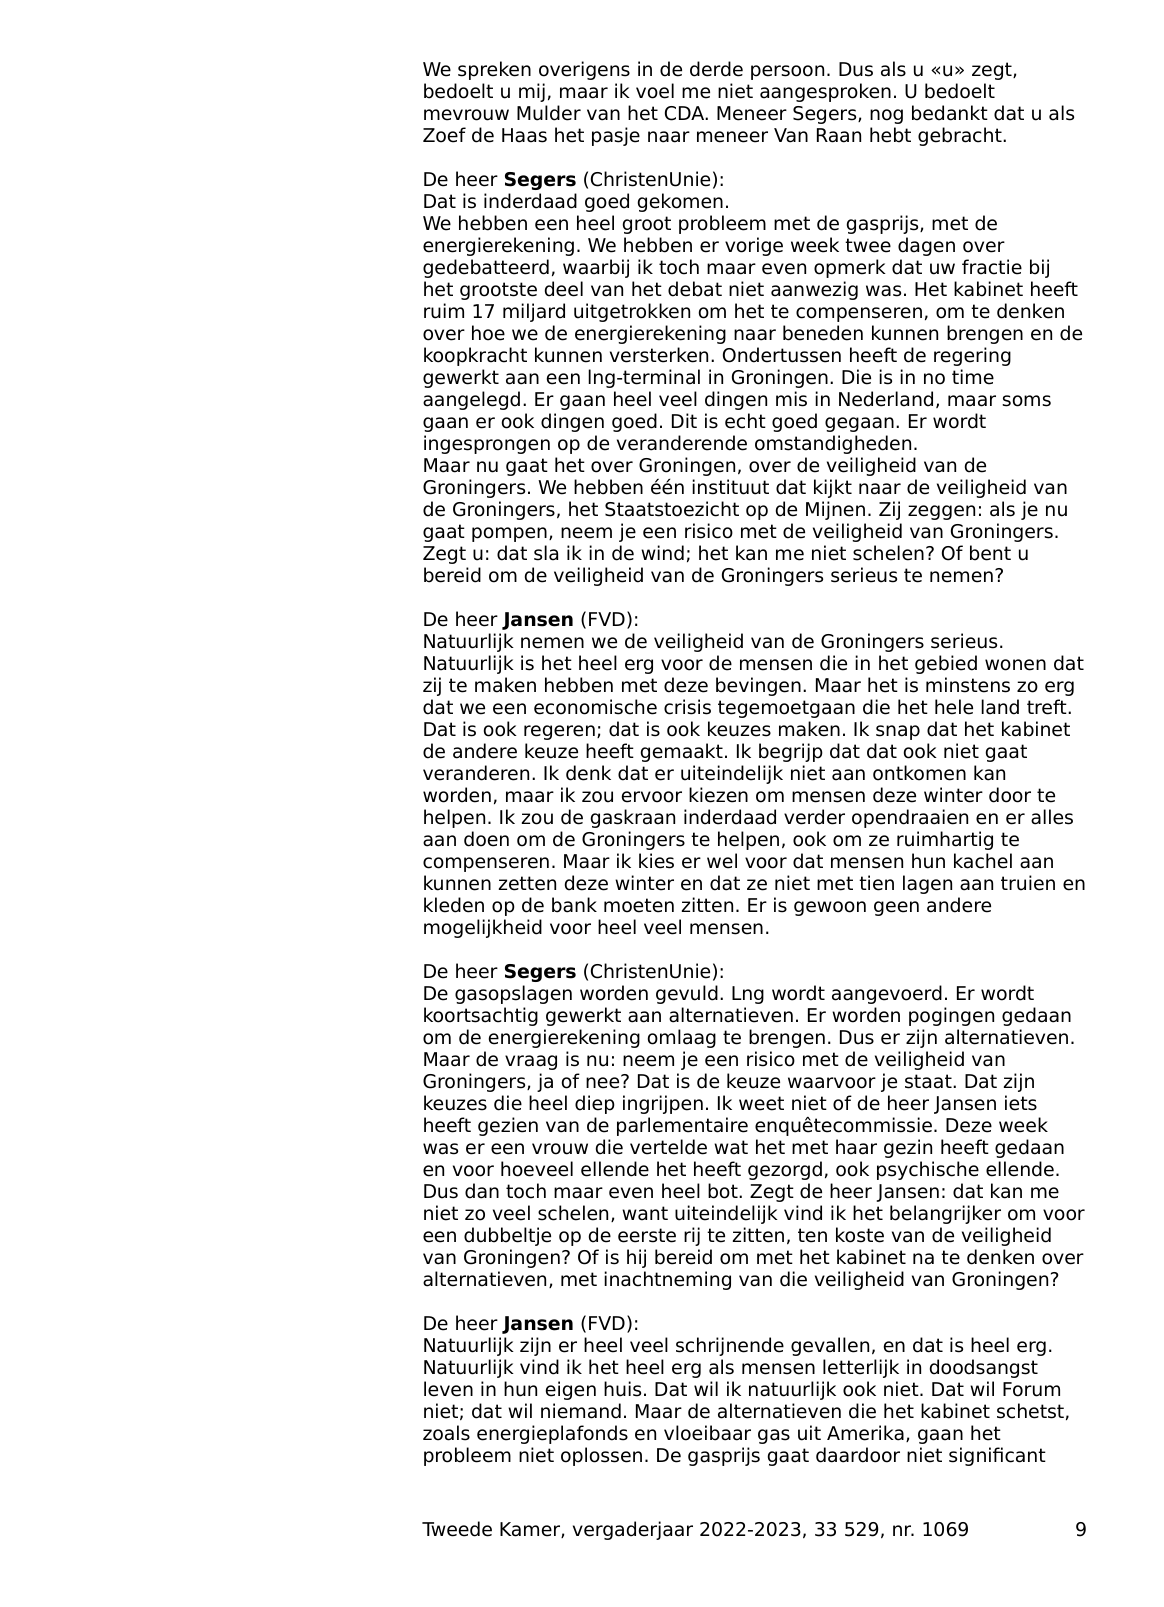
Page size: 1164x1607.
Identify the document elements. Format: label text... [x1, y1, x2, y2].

text Natuurlijk nemen we de veiligheid van de Groningers serieus. Natuurlijk is het heel erg voor de mensen die in het gebied wonen dat zij te maken hebben met deze bevingen. Maar het is minstens zo erg dat we een economische crisis tegemoetgaan die het hele land treft. Dat is ook regeren; dat is ook keuzes maken. Ik snap dat het kabinet de andere keuze heeft gemaakt. Ik begrijp dat dat ook niet gaat veranderen. Ik denk dat er uiteindelijk niet aan ontkomen kan worden, maar ik zou ervoor kiezen om mensen deze winter door te helpen. Ik zou de gaskraan inderdaad verder opendraaien en er alles aan doen om de Groningers te helpen, ook om ze ruimhartig te compenseren. Maar ik kies er wel voor dat mensen hun kachel aan kunnen zetten deze winter en dat ze niet met tien lagen aan truien en kleden op de bank moeten zitten. Er is gewoon geen andere mogelijkheid voor heel veel mensen. [422, 631, 1087, 939]
text De gasopslagen worden gevuld. Lng wordt aangevoerd. Er wordt koortsachtig gewerkt aan alternatieven. Er worden pogingen gedaan om de energierekening omlaag te brengen. Dus er zijn alternatieven. Maar de vraag is nu: neem je een risico met de veiligheid van Groningers, ja of nee? Dat is de keuze waarvoor je staat. Dat zijn keuzes die heel diep ingrijpen. Ik weet niet of de heer Jansen iets heeft gezien van de parlementaire enquêtecommissie. Deze week was er een vrouw die vertelde wat het met haar gezin heeft gedaan en voor hoeveel ellende het heeft gezorgd, ook psychische ellende. Dus dan toch maar even heel bot. Zegt de heer Jansen: dat kan me niet zo veel schelen, want uiteindelijk vind ik het belangrijker om voor een dubbeltje op de eerste rij te zitten, ten koste van de veiligheid van Groningen? Of is hij bereid om met het kabinet na te denken over alternatieven, met inachtneming van die veiligheid van Groningen? [422, 983, 1087, 1291]
text Maar nu gaat het over Groningen, over de veiligheid van de Groningers. We hebben één instituut dat kijkt naar de veiligheid van de Groningers, het Staatstoezicht op de Mijnen. Zij zeggen: als je nu gaat pompen, neem je een risico met de veiligheid van Groningers. Zegt u: dat sla ik in de wind; het kan me niet schelen? Of bent u bereid om de veiligheid van de Groningers serieus te nemen? [422, 455, 1087, 587]
text De heer Jansen (FVD): [422, 1313, 1087, 1335]
text De heer Segers (ChristenUnie): [422, 169, 1087, 191]
text We spreken overigens in de derde persoon. Dus als u «u» zegt, bedoelt u mij, maar ik voel me niet aangesproken. U bedoelt mevrouw Mulder van het CDA. Meneer Segers, nog bedankt dat u als Zoef de Haas het pasje naar meneer Van Raan hebt gebracht. [422, 59, 1087, 147]
text Dat is inderdaad goed gekomen. [422, 191, 1087, 213]
text De heer Segers (ChristenUnie): [422, 961, 1087, 983]
text We hebben een heel groot probleem met de gasprijs, met de energierekening. We hebben er vorige week twee dagen over gedebatteerd, waarbij ik toch maar even opmerk dat uw fractie bij het grootste deel van het debat niet aanwezig was. Het kabinet heeft ruim 17 miljard uitgetrokken om het te compenseren, om te denken over hoe we de energierekening naar beneden kunnen brengen en de koopkracht kunnen versterken. Ondertussen heeft de regering gewerkt aan een lng-terminal in Groningen. Die is in no time aangelegd. Er gaan heel veel dingen mis in Nederland, maar soms gaan er ook dingen goed. Dit is echt goed gegaan. Er wordt ingesprongen op de veranderende omstandigheden. [422, 213, 1087, 455]
text Natuurlijk zijn er heel veel schrijnende gevallen, en dat is heel erg. Natuurlijk vind ik het heel erg als mensen letterlijk in doodsangst leven in hun eigen huis. Dat wil ik natuurlijk ook niet. Dat wil Forum niet; dat wil niemand. Maar de alternatieven die het kabinet schetst, zoals energieplafonds en vloeibaar gas uit Amerika, gaan het probleem niet oplossen. De gasprijs gaat daardoor niet significant [422, 1335, 1087, 1467]
text De heer Jansen (FVD): [422, 609, 1087, 631]
